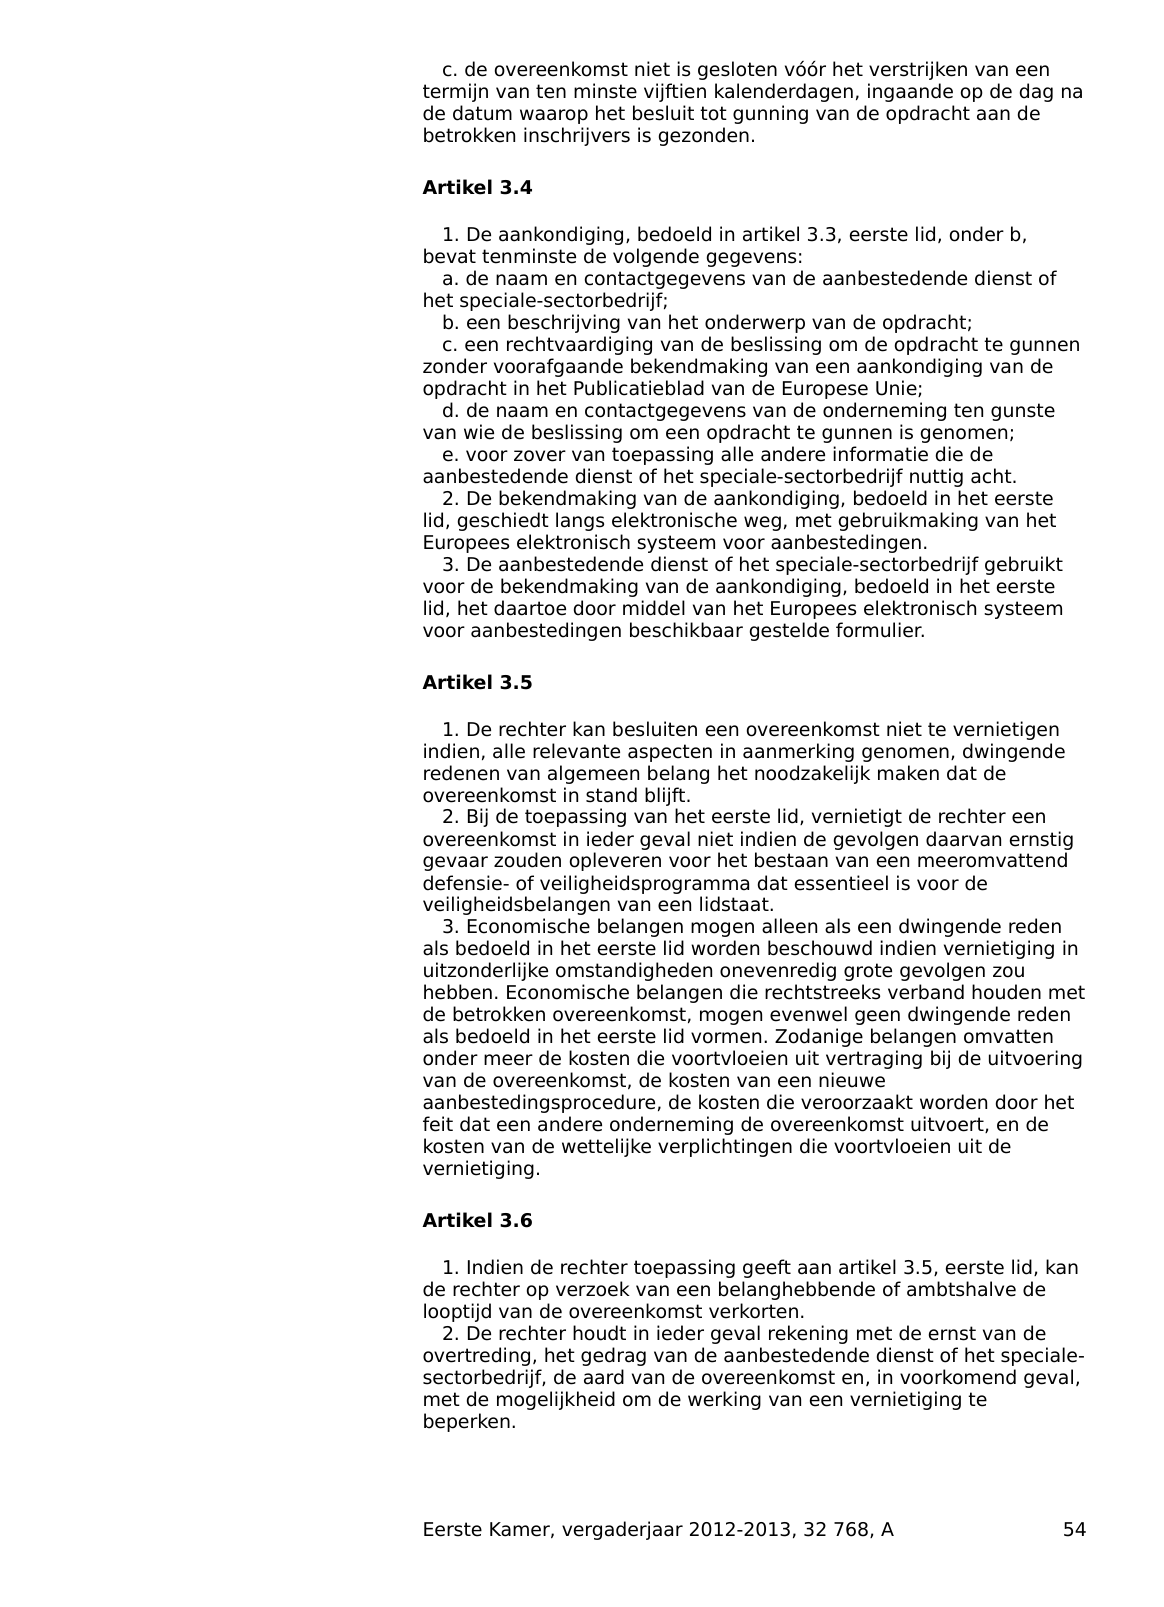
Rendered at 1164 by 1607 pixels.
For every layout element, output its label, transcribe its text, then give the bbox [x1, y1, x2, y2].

text c. de overeenkomst niet is gesloten vóór het verstrijken van een termijn van ten minste vijftien kalenderdagen, ingaande op de dag na de datum waarop het besluit tot gunning van de opdracht aan de betrokken inschrijvers is gezonden. [422, 59, 1087, 147]
subtitle Artikel 3.6 [422, 1210, 1087, 1232]
text 2. De bekendmaking van de aankondiging, bedoeld in het eerste lid, geschiedt langs elektronische weg, met gebruikmaking van het Europees elektronisch systeem voor aanbestedingen. [422, 488, 1087, 554]
text 3. De aanbestedende dienst of het speciale-sectorbedrijf gebruikt voor de bekendmaking van de aankondiging, bedoeld in het eerste lid, het daartoe door middel van het Europees elektronisch systeem voor aanbestedingen beschikbaar gestelde formulier. [422, 554, 1087, 642]
text b. een beschrijving van het onderwerp van de opdracht; [422, 312, 1087, 334]
text 1. De aankondiging, bedoeld in artikel 3.3, eerste lid, onder b, bevat tenminste de volgende gegevens: [422, 224, 1087, 268]
text a. de naam en contactgegevens van de aanbestedende dienst of het speciale-sectorbedrijf; [422, 268, 1087, 312]
text e. voor zover van toepassing alle andere informatie die de aanbestedende dienst of het speciale-sectorbedrijf nuttig acht. [422, 444, 1087, 488]
text 2. Bij de toepassing van het eerste lid, vernietigt de rechter een overeenkomst in ieder geval niet indien de gevolgen daarvan ernstig gevaar zouden opleveren voor het bestaan van een meeromvattend defensie- of veiligheidsprogramma dat essentieel is voor de veiligheidsbelangen van een lidstaat. [422, 806, 1087, 916]
text d. de naam en contactgegevens van de onderneming ten gunste van wie de beslissing om een opdracht te gunnen is genomen; [422, 400, 1087, 444]
text c. een rechtvaardiging van de beslissing om de opdracht te gunnen zonder voorafgaande bekendmaking van een aankondiging van de opdracht in het Publicatieblad van de Europese Unie; [422, 334, 1087, 400]
text 3. Economische belangen mogen alleen als een dwingende reden als bedoeld in het eerste lid worden beschouwd indien vernietiging in uitzonderlijke omstandigheden onevenredig grote gevolgen zou hebben. Economische belangen die rechtstreeks verband houden met de betrokken overeenkomst, mogen evenwel geen dwingende reden als bedoeld in het eerste lid vormen. Zodanige belangen omvatten onder meer de kosten die voortvloeien uit vertraging bij de uitvoering van de overeenkomst, de kosten van een nieuwe aanbestedingsprocedure, de kosten die veroorzaakt worden door het feit dat een andere onderneming de overeenkomst uitvoert, en de kosten van de wettelijke verplichtingen die voortvloeien uit de vernietiging. [422, 916, 1087, 1180]
text 1. De rechter kan besluiten een overeenkomst niet te vernietigen indien, alle relevante aspecten in aanmerking genomen, dwingende redenen van algemeen belang het noodzakelijk maken dat de overeenkomst in stand blijft. [422, 718, 1087, 806]
subtitle Artikel 3.4 [422, 177, 1087, 199]
text 1. Indien de rechter toepassing geeft aan artikel 3.5, eerste lid, kan de rechter op verzoek van een belanghebbende of ambtshalve de looptijd van de overeenkomst verkorten. [422, 1257, 1087, 1323]
subtitle Artikel 3.5 [422, 672, 1087, 693]
text 2. De rechter houdt in ieder geval rekening met de ernst van de overtreding, het gedrag van de aanbestedende dienst of het speciale-sectorbedrijf, de aard van de overeenkomst en, in voorkomend geval, met de mogelijkheid om de werking van een vernietiging te beperken. [422, 1323, 1087, 1433]
